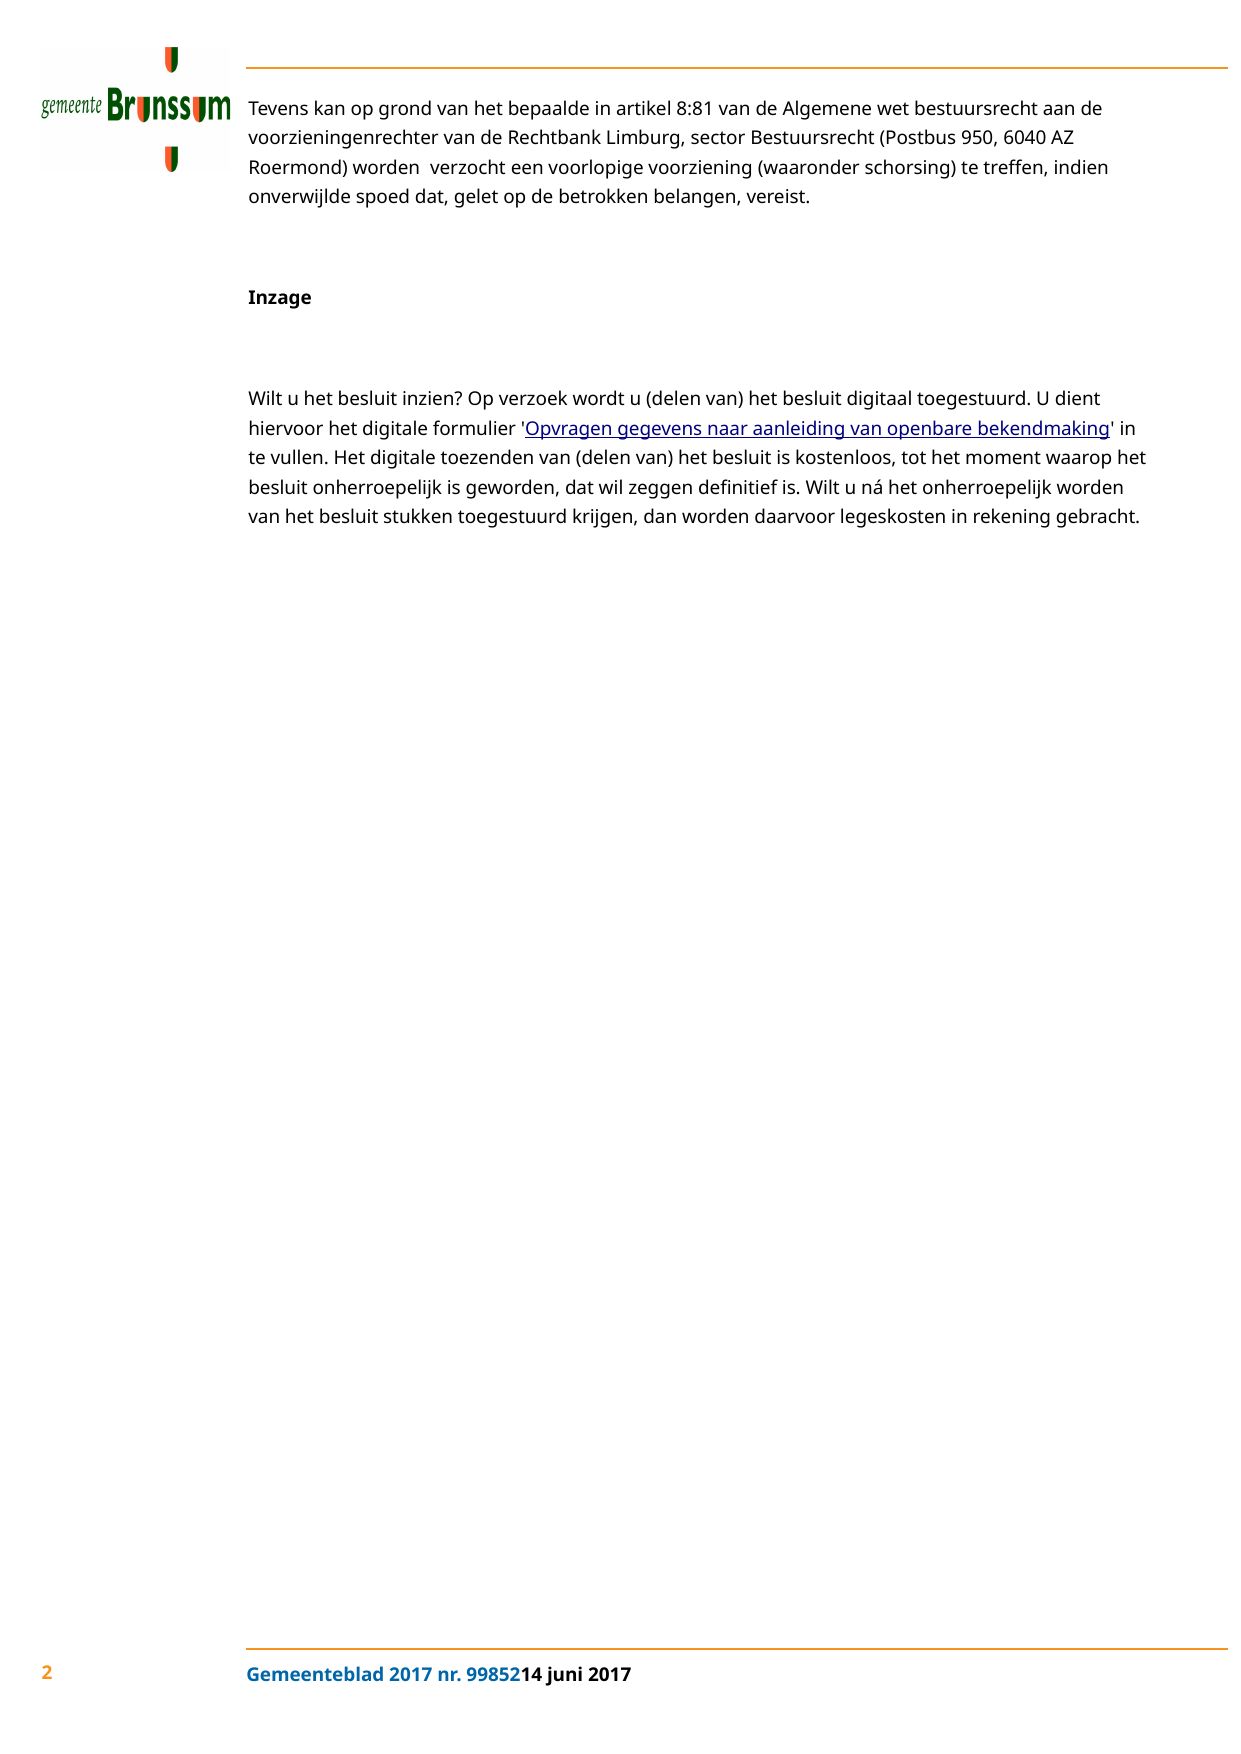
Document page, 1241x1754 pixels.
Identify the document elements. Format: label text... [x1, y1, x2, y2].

text Wilt u het besluit inzien? Op verzoek wordt u (delen van) het besluit digitaal toegestuurd. U dient hiervoor het digitale formulier 'Opvragen gegevens naar aanleiding van openbare bekendmaking' in te vullen. Het digitale toezenden van (delen van) het besluit is kostenloos, tot het moment waarop het besluit onherroepelijk is geworden, dat wil zeggen definitief is. Wilt u ná het onherroepelijk worden van het besluit stukken toegestuurd krijgen, dan worden daarvoor legeskosten in rekening gebracht. [248, 385, 1152, 529]
text Tevens kan op grond van het bepaalde in artikel 8:81 van de Algemene wet bestuursrecht aan de voorzieningenrechter van de Rechtbank Limburg, sector Bestuursrecht (Postbus 950, 6040 AZ Roermond) worden verzocht een voorlopige voorziening (waaronder schorsing) te treffen, indien onverwijlde spoed dat, gelet op de betrokken belangen, vereist. [248, 95, 1152, 209]
picture [41, 47, 231, 172]
text Inzage [248, 284, 1152, 310]
